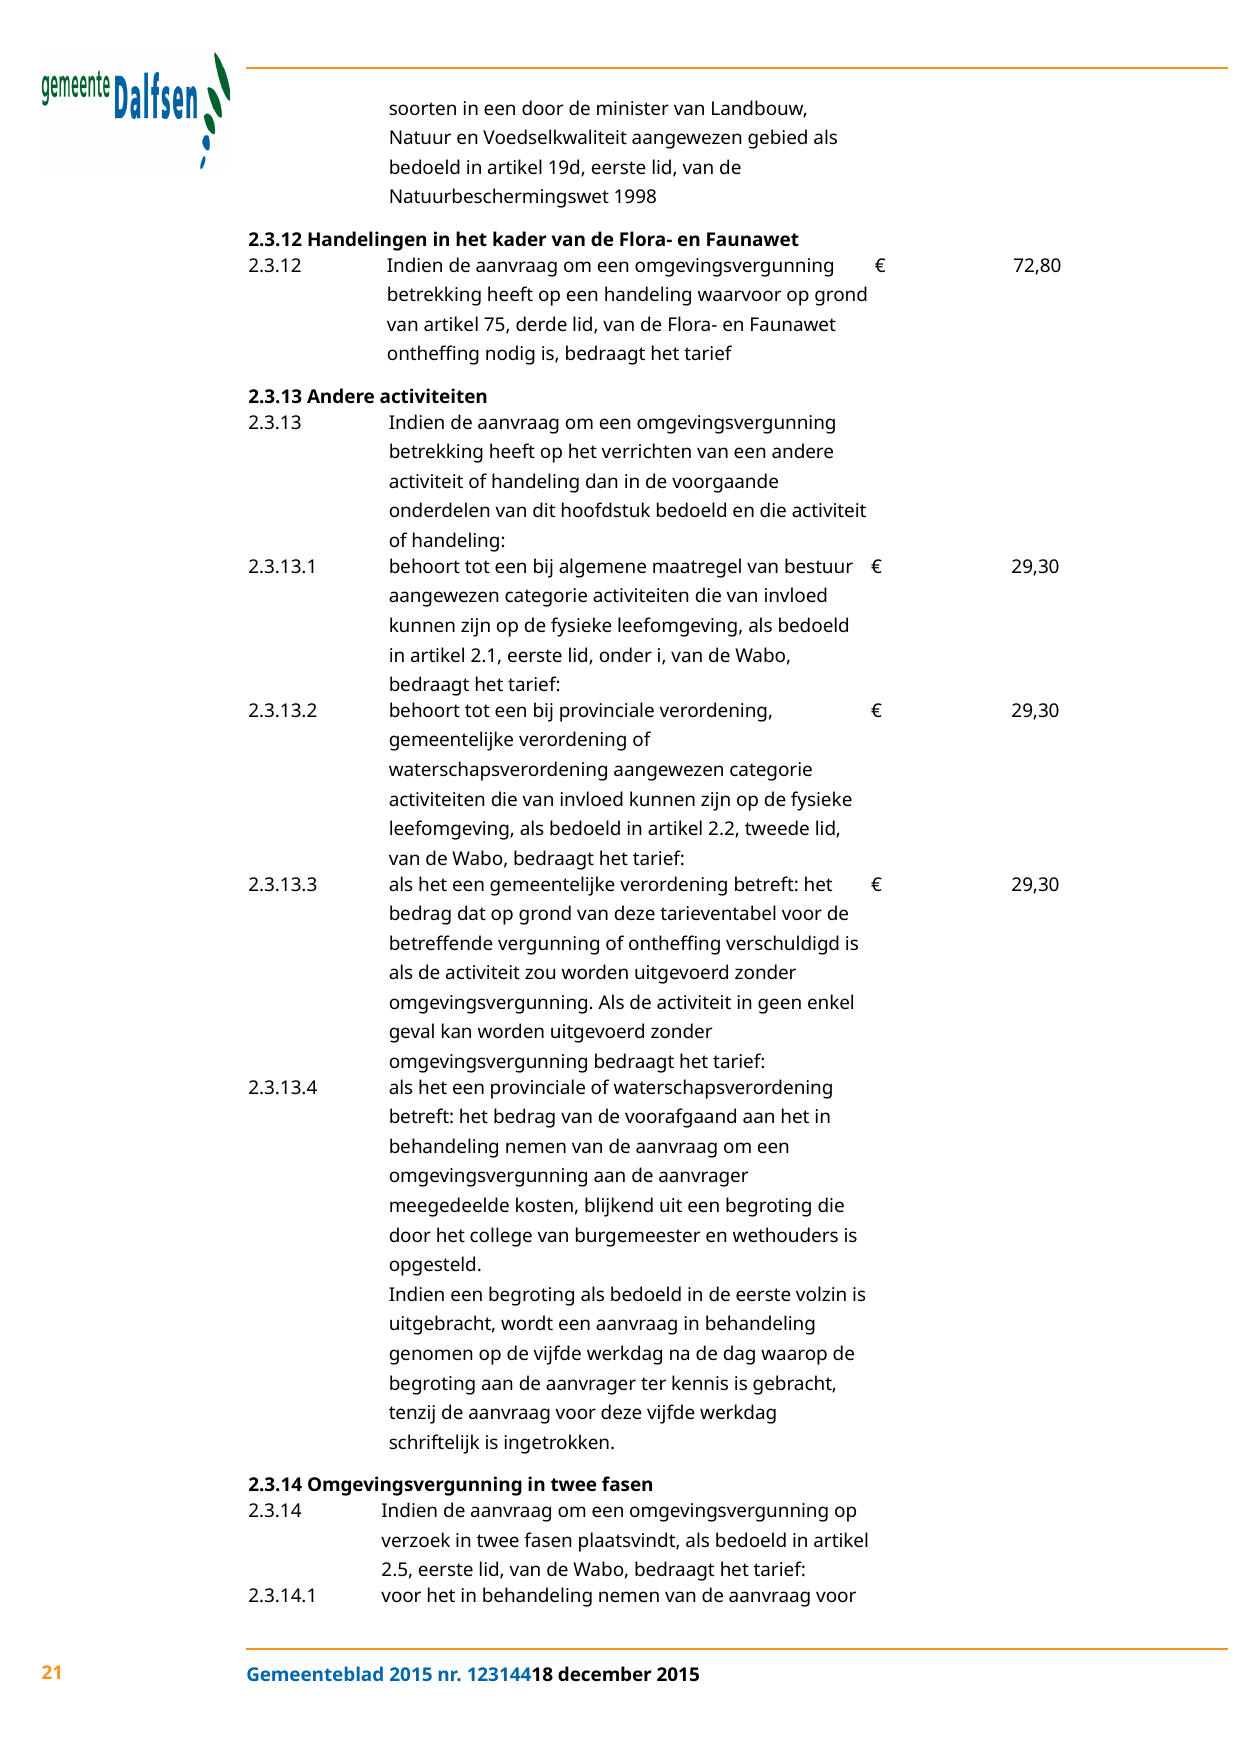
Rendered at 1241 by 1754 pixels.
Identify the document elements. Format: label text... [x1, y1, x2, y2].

table_header Indien de aanvraag om een omgevingsvergunning betrekking heeft op een handeling waarvoor op grond van artikel 75, derde lid, van de Flora- en Faunawet ontheffing nodig is, bedraagt het tarief [387, 252, 874, 366]
table_cell 29,30 [1011, 871, 1152, 1074]
table_cell [885, 1582, 1018, 1608]
table_cell behoort tot een bij provinciale verordening, gemeentelijke verordening of waterschapsverordening aangewezen categorie activiteiten die van invloed kunnen zijn op de fysieke leefomgeving, als bedoeld in artikel 2.2, tweede lid, van de Wabo, bedraagt het tarief: [389, 697, 871, 871]
table_cell [1018, 1582, 1152, 1608]
table_header [871, 409, 1011, 553]
table_cell 2.3.13.4 [248, 1074, 388, 1455]
text 2.3.13 Andere activiteiten [248, 383, 1152, 409]
table_cell [1011, 1074, 1152, 1455]
table_header [1018, 1497, 1152, 1582]
table_cell [248, 95, 388, 209]
table_header [1011, 409, 1152, 553]
table_cell € [871, 697, 1011, 871]
table_cell 2.3.13.3 [248, 871, 388, 1074]
text 2.3.14 Omgevingsvergunning in twee fasen [248, 1471, 1152, 1497]
table_header 72,80 [1013, 252, 1152, 366]
table_header 2.3.14 [248, 1497, 381, 1582]
table_cell 2.3.14.1 [248, 1582, 381, 1608]
table_header 2.3.12 [248, 252, 387, 366]
table_header [885, 1497, 1018, 1582]
table_cell 2.3.13.1 [248, 553, 388, 697]
table_cell € [871, 553, 1011, 697]
table_cell 29,30 [1011, 697, 1152, 871]
picture [41, 47, 231, 172]
table_cell € [871, 871, 1011, 1074]
table_header Indien de aanvraag om een omgevingsvergunning op verzoek in twee fasen plaatsvindt, als bedoeld in artikel 2.5, eerste lid, van de Wabo, bedraagt het tarief: [381, 1497, 885, 1582]
text 2.3.12 Handelingen in het kader van de Flora- en Faunawet [248, 226, 1152, 252]
table_cell [1011, 95, 1152, 209]
table_cell behoort tot een bij algemene maatregel van bestuur aangewezen categorie activiteiten die van invloed kunnen zijn op de fysieke leefomgeving, als bedoeld in artikel 2.1, eerste lid, onder i, van de Wabo, bedraagt het tarief: [389, 553, 871, 697]
table_header 2.3.13 [248, 409, 388, 553]
table_cell [871, 1074, 1011, 1455]
table_header € [875, 252, 1013, 366]
table_cell [871, 95, 1011, 209]
table_header Indien de aanvraag om een omgevingsvergunning betrekking heeft op het verrichten van een andere activiteit of handeling dan in de voorgaande onderdelen van dit hoofdstuk bedoeld en die activiteit of handeling: [389, 409, 871, 553]
table_cell 29,30 [1011, 553, 1152, 697]
table_cell als het een gemeentelijke verordening betreft: het bedrag dat op grond van deze tarieventabel voor de betreffende vergunning of ontheffing verschuldigd is als de activiteit zou worden uitgevoerd zonder omgevingsvergunning. Als de activiteit in geen enkel geval kan worden uitgevoerd zonder omgevingsvergunning bedraagt het tarief: [389, 871, 871, 1074]
table_cell als het een provinciale of waterschapsverordening betreft: het bedrag van de voorafgaand aan het in behandeling nemen van de aanvraag om een omgevingsvergunning aan de aanvrager meegedeelde kosten, blijkend uit een begroting die door het college van burgemeester en wethouders is opgesteld. Indien een begroting als bedoeld in de eerste volzin is uitgebracht, wordt een aanvraag in behandeling genomen op de vijfde werkdag na de dag waarop de begroting aan de aanvrager ter kennis is gebracht, tenzij de aanvraag voor deze vijfde werkdag schriftelijk is ingetrokken. [389, 1074, 871, 1455]
table_cell soorten in een door de minister van Landbouw, Natuur en Voedselkwaliteit aangewezen gebied als bedoeld in artikel 19d, eerste lid, van de Natuurbeschermingswet 1998 [389, 95, 871, 209]
table_cell 2.3.13.2 [248, 697, 388, 871]
table_cell voor het in behandeling nemen van de aanvraag voor [381, 1582, 885, 1608]
